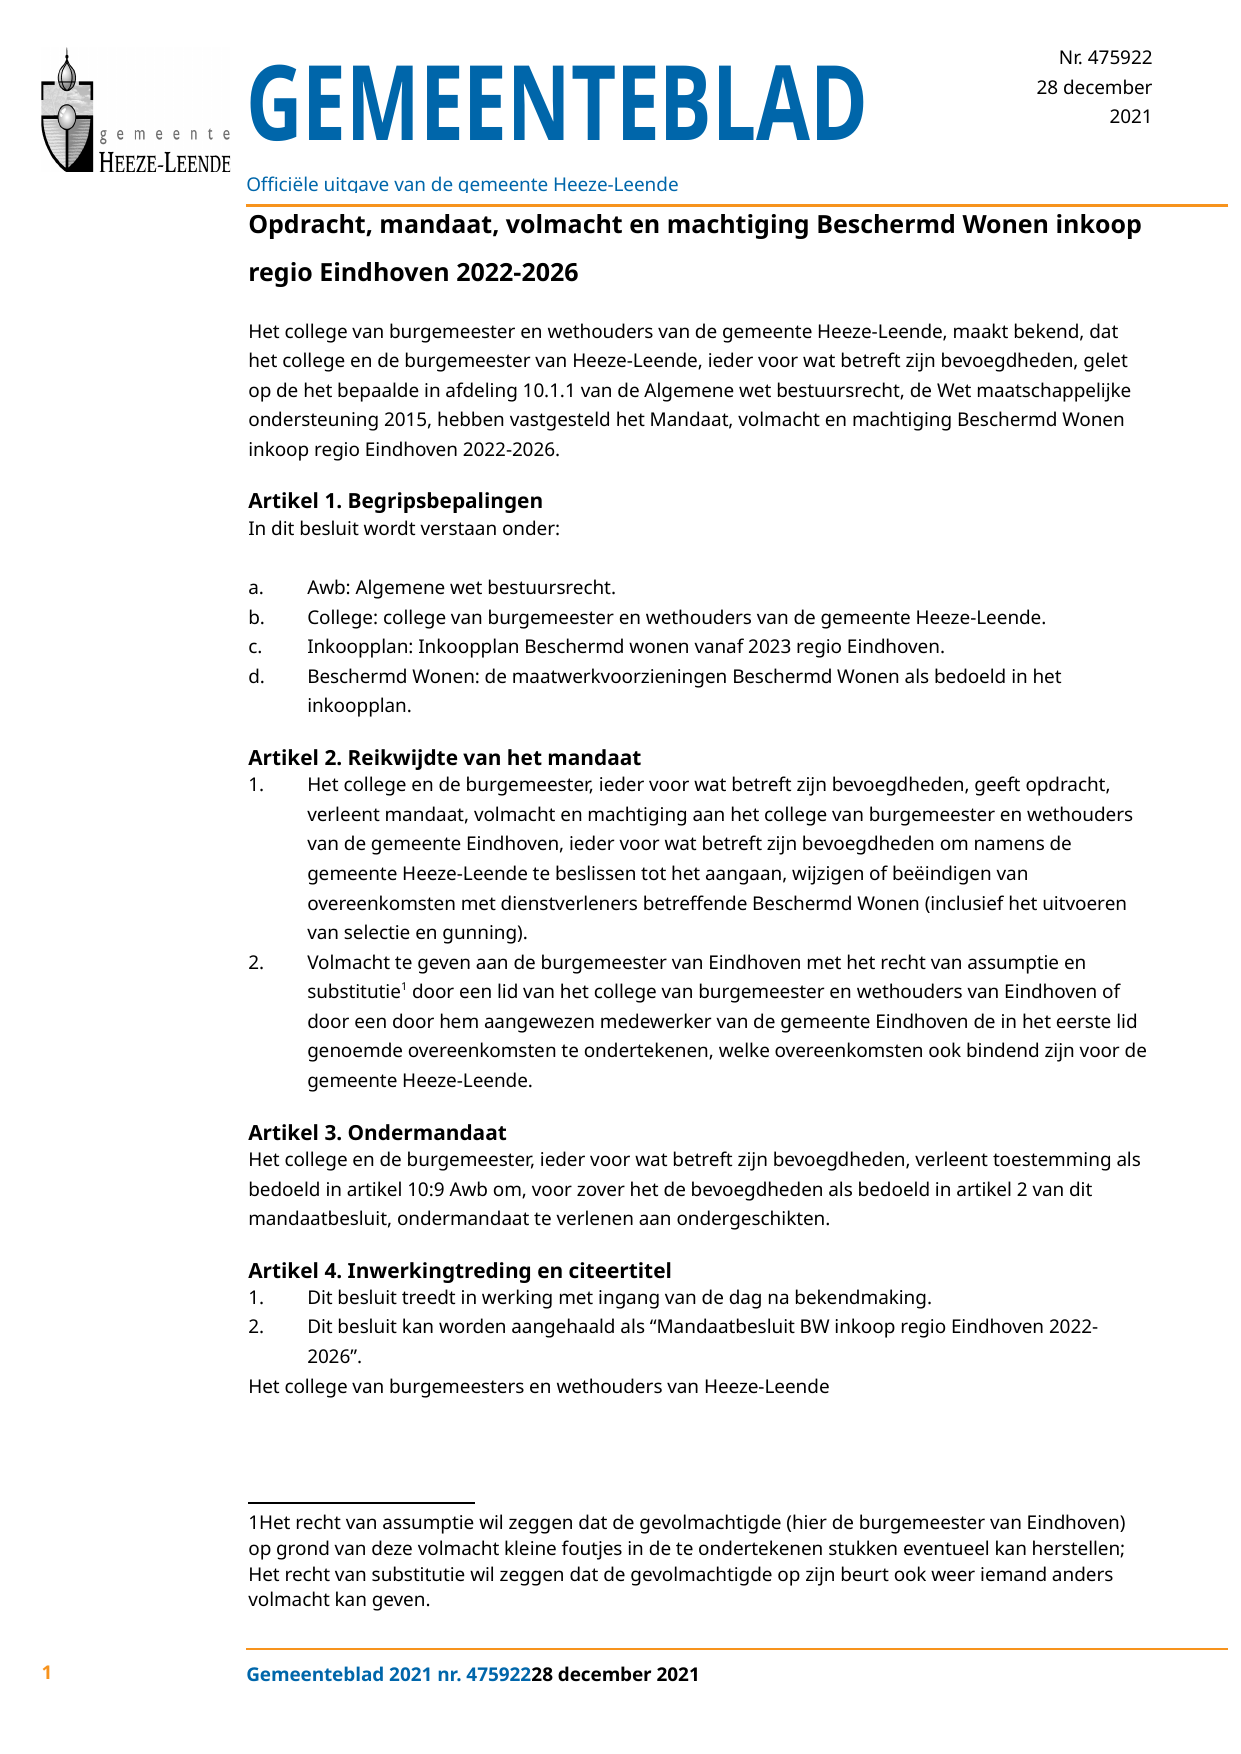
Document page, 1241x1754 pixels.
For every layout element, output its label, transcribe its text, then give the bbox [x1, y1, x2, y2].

list Volmacht te geven aan de burgemeester van Eindhoven met het recht van assumptie en substitutie door een lid van het college van burgemeester en wethouders van Eindhoven of door een door hem aangewezen medewerker van de gemeente Eindhoven de in het eerste lid genoemde overeenkomsten te ondertekenen, welke overeenkomsten ook bindend zijn voor de gemeente Heeze-Leende. [248, 949, 1152, 1093]
text In dit besluit wordt verstaan onder: [248, 515, 1152, 541]
list Beschermd Wonen: de maatwerkvoorzieningen Beschermd Wonen als bedoeld in het inkoopplan. [248, 663, 1152, 718]
list College: college van burgemeester en wethouders van de gemeente Heeze-Leende. [248, 604, 1152, 629]
text Het college van burgemeester en wethouders van de gemeente Heeze-Leende, maakt bekend, dat het college en de burgemeester van Heeze-Leende, ieder voor wat betreft zijn bevoegdheden, gelet op de het bepaalde in afdeling 10.1.1 van de Algemene wet bestuursrecht, de Wet maatschappelijke ondersteuning 2015, hebben vastgesteld het Mandaat, volmacht en machtiging Beschermd Wonen inkoop regio Eindhoven 2022-2026. [248, 318, 1152, 462]
list Inkoopplan: Inkoopplan Beschermd wonen vanaf 2023 regio Eindhoven. [248, 633, 1152, 659]
text Het college van burgemeesters en wethouders van Heeze-Leende [248, 1373, 1152, 1399]
list Dit besluit kan worden aangehaald als “Mandaatbesluit BW inkoop regio Eindhoven 2022-2026”. [248, 1314, 1152, 1369]
picture [41, 47, 231, 172]
list Het college en de burgemeester, ieder voor wat betreft zijn bevoegdheden, geeft opdracht, verleent mandaat, volmacht en machtiging aan het college van burgemeester en wethouders van de gemeente Eindhoven, ieder voor wat betreft zijn bevoegdheden om namens de gemeente Heeze-Leende te beslissen tot het aangaan, wijzigen of beëindigen van overeenkomsten met dienstverleners betreffende Beschermd Wonen (inclusief het uitvoeren van selectie en gunning). [248, 771, 1152, 945]
text Artikel 2. Reikwijdte van het mandaat [248, 743, 1152, 771]
list Awb: Algemene wet bestuursrecht. [248, 574, 1152, 600]
list Dit besluit treedt in werking met ingang van de dag na bekendmaking. [248, 1284, 1152, 1310]
list Het recht van assumptie wil zeggen dat de gevolmachtigde (hier de burgemeester van Eindhoven) op grond van deze volmacht kleine foutjes in de te ondertekenen stukken eventueel kan herstellen; Het recht van substitutie wil zeggen dat de gevolmachtigde op zijn beurt ook weer iemand anders volmacht kan geven. [248, 1509, 1152, 1612]
text Het college en de burgemeester, ieder voor wat betreft zijn bevoegdheden, verleent toestemming als bedoeld in artikel 10:9 Awb om, voor zover het de bevoegdheden als bedoeld in artikel 2 van dit mandaatbesluit, ondermandaat te verlenen aan ondergeschikten. [248, 1146, 1152, 1231]
text Artikel 3. Ondermandaat [248, 1118, 1152, 1146]
text Artikel 1. Begripsbepalingen [248, 487, 1152, 515]
text Artikel 4. Inwerkingtreding en citeertitel [248, 1256, 1152, 1284]
text Opdracht, mandaat, volmacht en machtiging Beschermd Wonen inkoop regio Eindhoven 2022-2026 [248, 207, 1152, 288]
